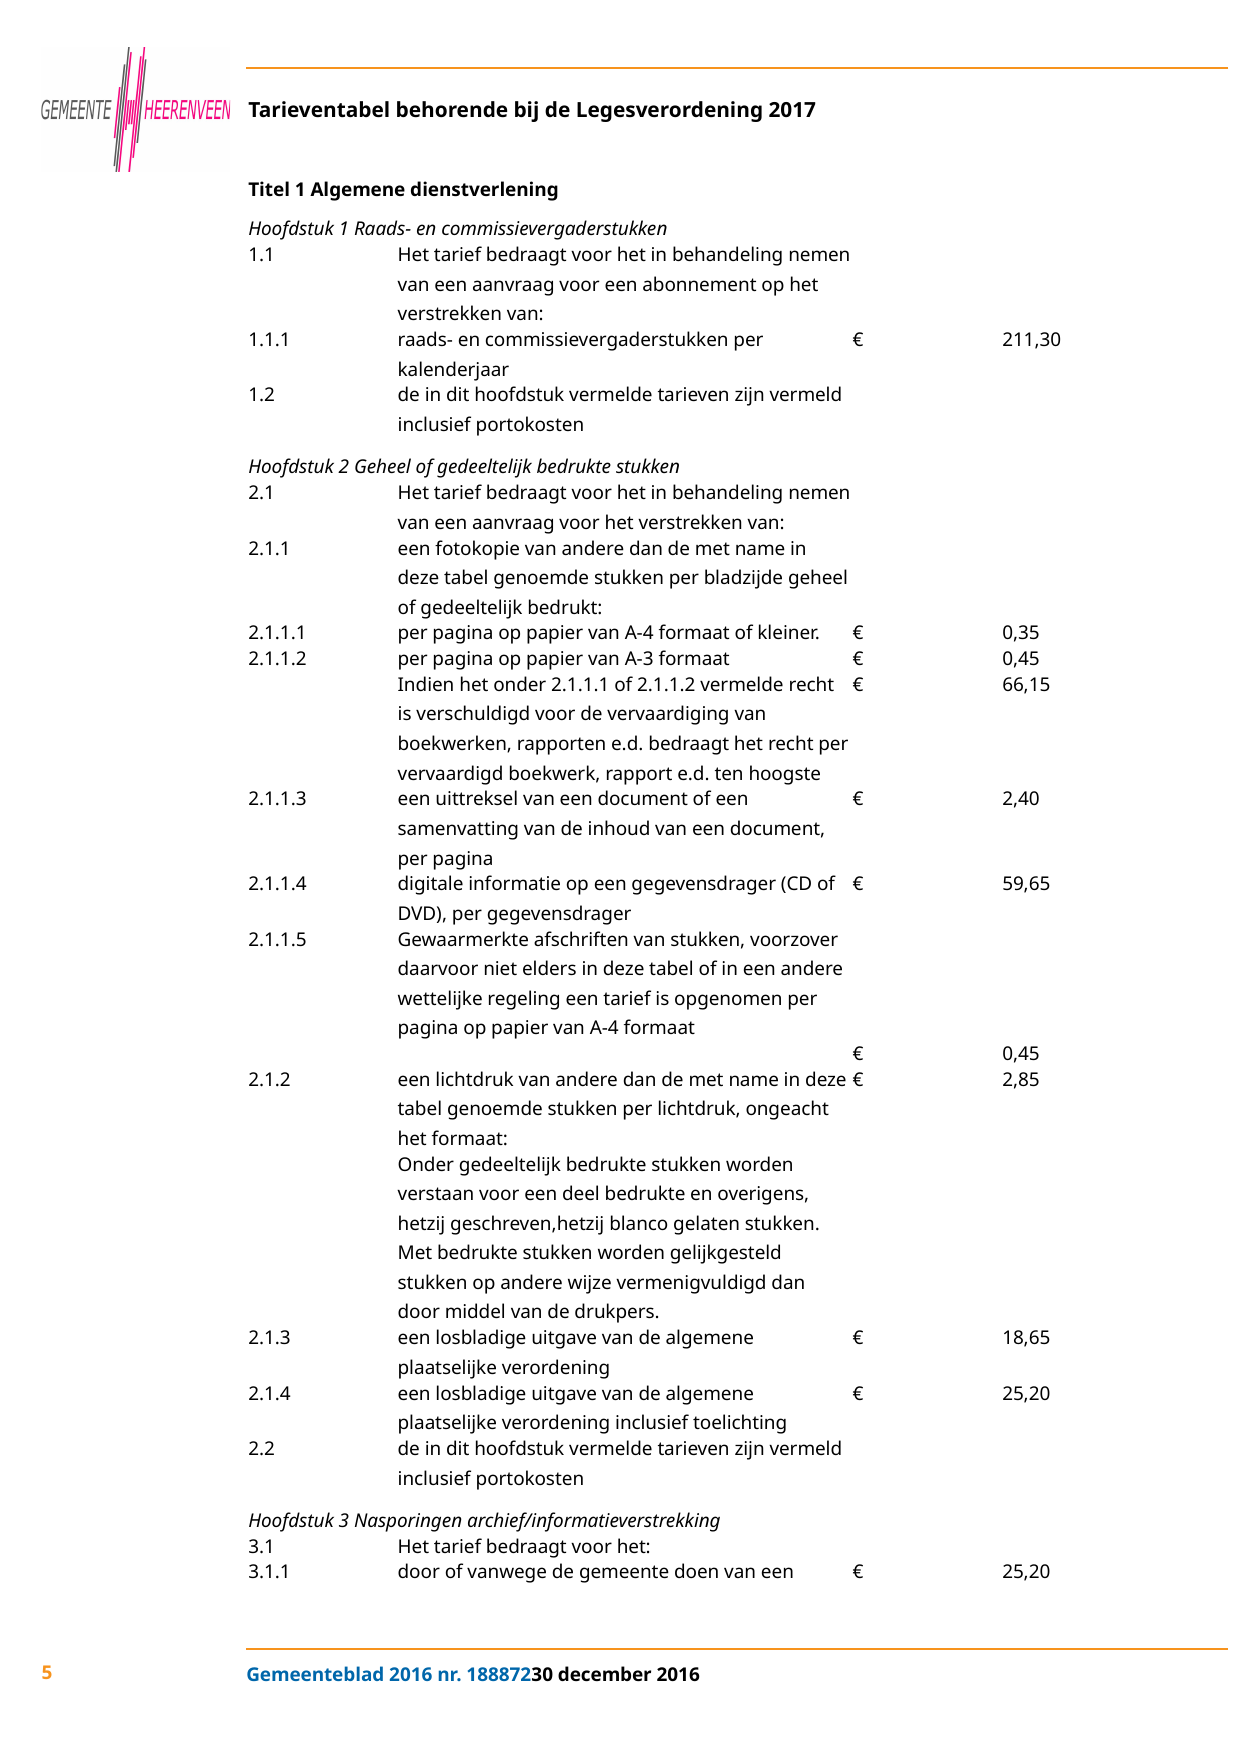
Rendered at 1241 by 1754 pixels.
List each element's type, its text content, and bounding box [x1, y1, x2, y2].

table_cell € [853, 1325, 1002, 1380]
table_cell [1002, 1435, 1152, 1490]
table_cell 59,65 [1002, 870, 1152, 926]
table_cell 18,65 [1002, 1325, 1152, 1380]
table_cell Indien het onder 2.1.1.1 of 2.1.1.2 vermelde recht is verschuldigd voor de vervaardiging van boekwerken, rapporten e.d. bedraagt het recht per vervaardigd boekwerk, rapport e.d. ten hoogste [398, 671, 852, 786]
text Hoofdstuk 1 Raads- en commissievergaderstukken [248, 215, 1152, 241]
table_cell een losbladige uitgave van de algemene plaatselijke verordening inclusief toelichting [398, 1380, 852, 1435]
table_cell 2.1.1.3 [248, 786, 397, 870]
text Titel 1 Algemene dienstverlening [248, 176, 1152, 202]
table_header [1002, 241, 1152, 326]
table_cell 211,30 [1002, 326, 1152, 381]
table_cell 2.1.3 [248, 1325, 397, 1380]
table_cell 2.1.1.1 [248, 620, 397, 645]
table_cell 2.1.1.5 [248, 926, 397, 1040]
table_header 3.1 [248, 1533, 397, 1559]
table_cell € [853, 1040, 1002, 1066]
table_header Het tarief bedraagt voor het in behandeling nemen van een aanvraag voor een abonnement op het verstrekken van: [398, 241, 852, 326]
table_cell [853, 535, 1002, 619]
table_cell [853, 381, 1002, 437]
table_cell [1002, 926, 1152, 1040]
table_cell 2.1.1 [248, 535, 397, 619]
table_header Het tarief bedraagt voor het in behandeling nemen van een aanvraag voor het verstrekken van: [398, 479, 852, 535]
table_header [1002, 1533, 1152, 1559]
text Hoofdstuk 2 Geheel of gedeeltelijk bedrukte stukken [248, 453, 1152, 479]
text Tarieventabel behorende bij de Legesverordening 2017 [248, 95, 1152, 123]
table_cell € [853, 870, 1002, 926]
table_cell € [853, 786, 1002, 870]
table_cell 66,15 [1002, 671, 1152, 786]
table_cell 0,45 [1002, 645, 1152, 671]
table_cell 1.2 [248, 381, 397, 437]
table_cell € [853, 1066, 1002, 1151]
table_cell [248, 1151, 397, 1324]
table_cell € [853, 645, 1002, 671]
table_cell € [853, 326, 1002, 381]
table_cell een uittreksel van een document of een samenvatting van de inhoud van een document, per pagina [398, 786, 852, 870]
table_cell 3.1.1 [248, 1559, 397, 1584]
table_cell de in dit hoofdstuk vermelde tarieven zijn vermeld inclusief portokosten [398, 1435, 852, 1490]
table_cell € [853, 1380, 1002, 1435]
table_cell door of vanwege de gemeente doen van een [398, 1559, 852, 1584]
table_cell 2.1.2 [248, 1066, 397, 1151]
table_cell 25,20 [1002, 1380, 1152, 1435]
table_cell 0,45 [1002, 1040, 1152, 1066]
table_header [853, 479, 1002, 535]
table_header 1.1 [248, 241, 397, 326]
table_cell 25,20 [1002, 1559, 1152, 1584]
table_cell [853, 1435, 1002, 1490]
picture [41, 47, 231, 172]
table_cell 2.1.1.4 [248, 870, 397, 926]
table_cell de in dit hoofdstuk vermelde tarieven zijn vermeld inclusief portokosten [398, 381, 852, 437]
table_header [853, 1533, 1002, 1559]
table_cell Onder gedeeltelijk bedrukte stukken worden verstaan voor een deel bedrukte en overigens, hetzij geschreven,hetzij blanco gelaten stukken. Met bedrukte stukken worden gelijkgesteld stukken op andere wijze vermenigvuldigd dan door middel van de drukpers. [398, 1151, 852, 1324]
table_header [1002, 479, 1152, 535]
table_cell [853, 926, 1002, 1040]
table_cell [248, 1040, 397, 1066]
table_cell 2.1.1.2 [248, 645, 397, 671]
table_cell per pagina op papier van A-3 formaat [398, 645, 852, 671]
text Hoofdstuk 3 Nasporingen archief/informatieverstrekking [248, 1507, 1152, 1533]
table_cell 1.1.1 [248, 326, 397, 381]
table_cell een losbladige uitgave van de algemene plaatselijke verordening [398, 1325, 852, 1380]
table_cell [1002, 535, 1152, 619]
table_cell digitale informatie op een gegevensdrager (CD of DVD), per gegevensdrager [398, 870, 852, 926]
table_cell Gewaarmerkte afschriften van stukken, voorzover daarvoor niet elders in deze tabel of in een andere wettelijke regeling een tarief is opgenomen per pagina op papier van A-4 formaat [398, 926, 852, 1040]
table_cell [248, 671, 397, 786]
table_cell 0,35 [1002, 620, 1152, 645]
table_cell [1002, 1151, 1152, 1324]
table_cell [398, 1040, 852, 1066]
table_header Het tarief bedraagt voor het: [398, 1533, 852, 1559]
table_cell een lichtdruk van andere dan de met name in deze tabel genoemde stukken per lichtdruk, ongeacht het formaat: [398, 1066, 852, 1151]
table_header 2.1 [248, 479, 397, 535]
table_cell [1002, 381, 1152, 437]
table_cell raads- en commissievergaderstukken per kalenderjaar [398, 326, 852, 381]
table_cell een fotokopie van andere dan de met name in deze tabel genoemde stukken per bladzijde geheel of gedeeltelijk bedrukt: [398, 535, 852, 619]
table_cell 2,40 [1002, 786, 1152, 870]
table_cell € [853, 1559, 1002, 1584]
table_cell [853, 1151, 1002, 1324]
table_cell 2.1.4 [248, 1380, 397, 1435]
table_header [853, 241, 1002, 326]
table_cell € [853, 620, 1002, 645]
table_cell € [853, 671, 1002, 786]
table_cell 2.2 [248, 1435, 397, 1490]
table_cell 2,85 [1002, 1066, 1152, 1151]
table_cell per pagina op papier van A-4 formaat of kleiner. [398, 620, 852, 645]
